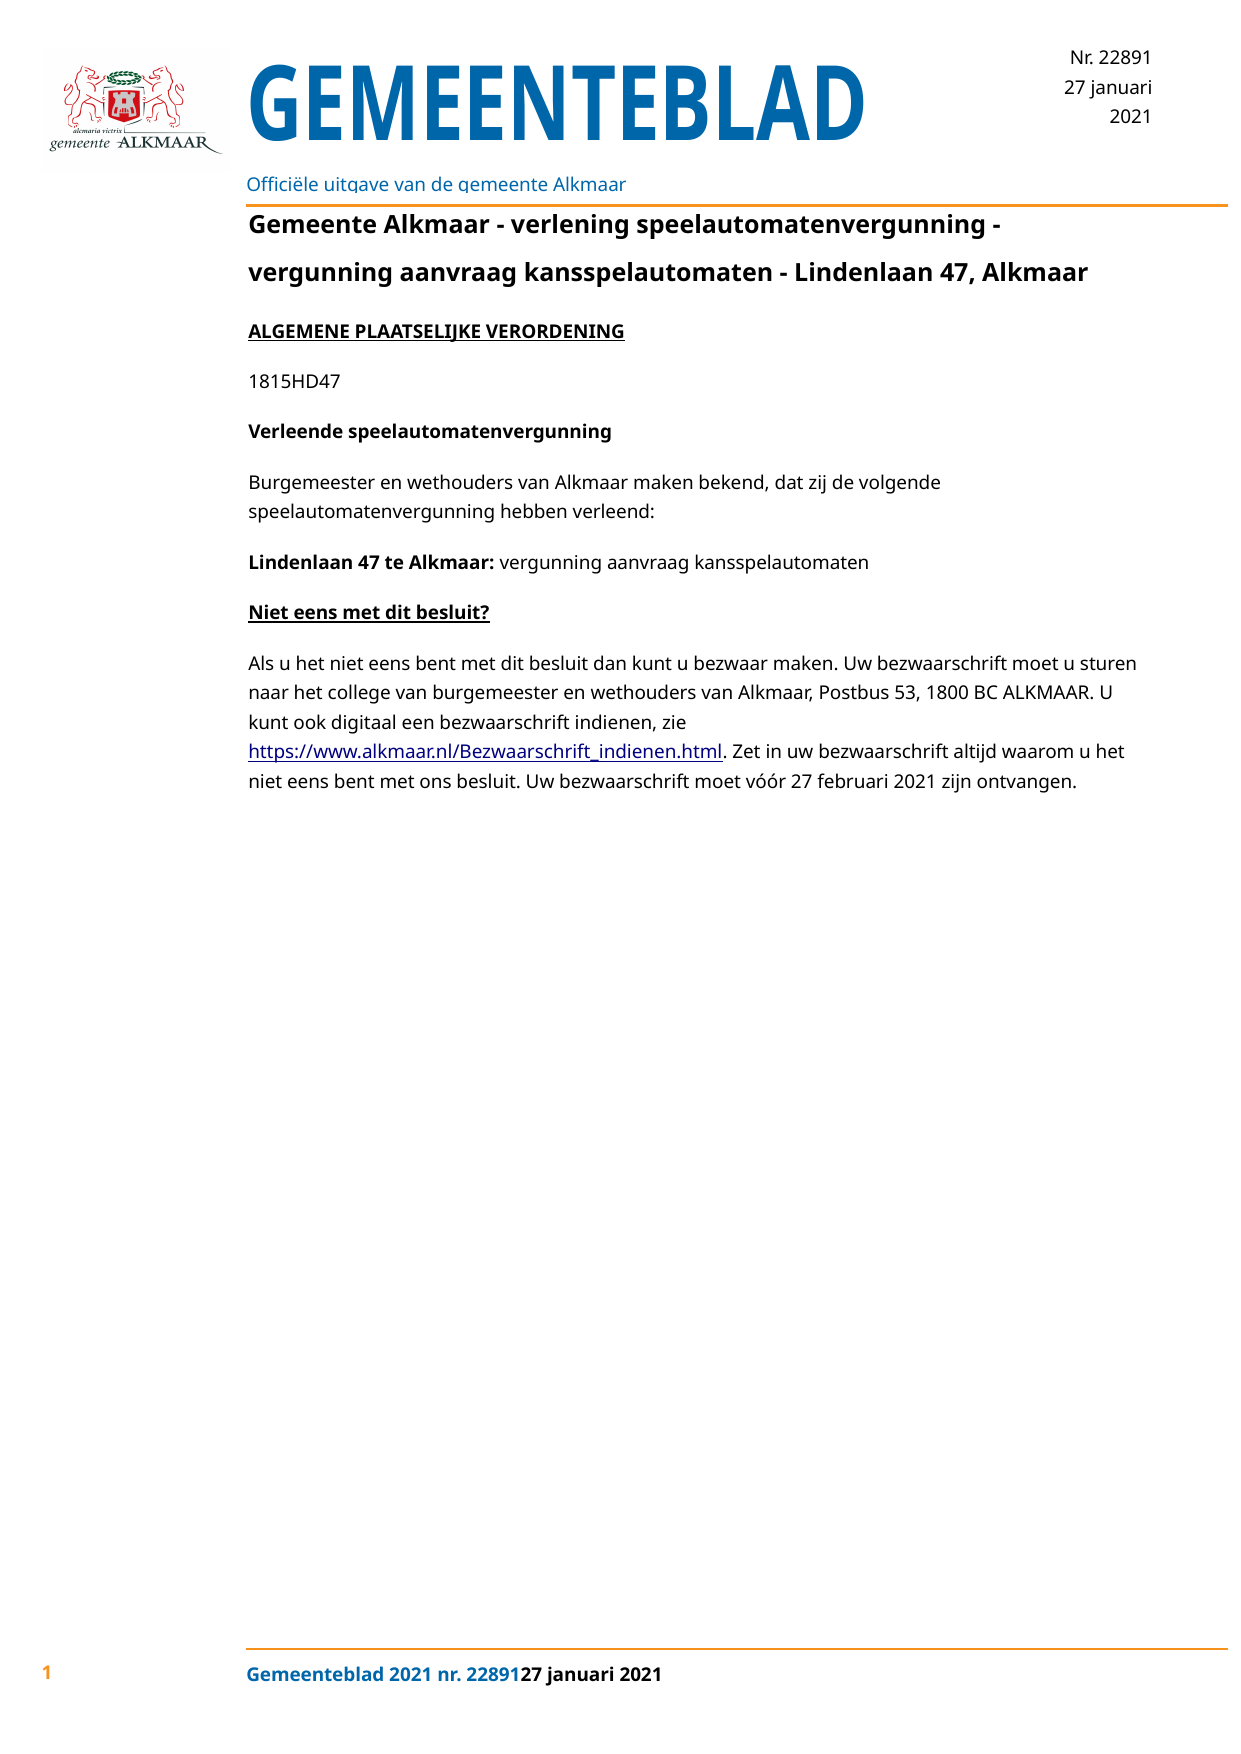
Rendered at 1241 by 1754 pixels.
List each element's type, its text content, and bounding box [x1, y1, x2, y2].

text Als u het niet eens bent met dit besluit dan kunt u bezwaar maken. Uw bezwaarschrift moet u sturen naar het college van burgemeester en wethouders van Alkmaar, Postbus 53, 1800 BC ALKMAAR. U kunt ook digitaal een bezwaarschrift indienen, zie https://www.alkmaar.nl/Bezwaarschrift_indienen.html. Zet in uw bezwaarschrift altijd waarom u het niet eens bent met ons besluit. Uw bezwaarschrift moet vóór 27 februari 2021 zijn ontvangen. [248, 650, 1152, 794]
text Gemeente Alkmaar - verlening speelautomatenvergunning - vergunning aanvraag kansspelautomaten - Lindenlaan 47, Alkmaar [248, 207, 1152, 288]
text Burgemeester en wethouders van Alkmaar maken bekend, dat zij de volgende speelautomatenvergunning hebben verleend: [248, 469, 1152, 524]
text Verleende speelautomatenvergunning [248, 419, 1152, 444]
picture [41, 47, 231, 172]
text ALGEMENE PLAATSELIJKE VERORDENING [248, 318, 1152, 344]
text Niet eens met dit besluit? [248, 599, 1152, 625]
text 1815HD47 [248, 368, 1152, 394]
text Lindenlaan 47 te Alkmaar: vergunning aanvraag kansspelautomaten [248, 549, 1152, 575]
